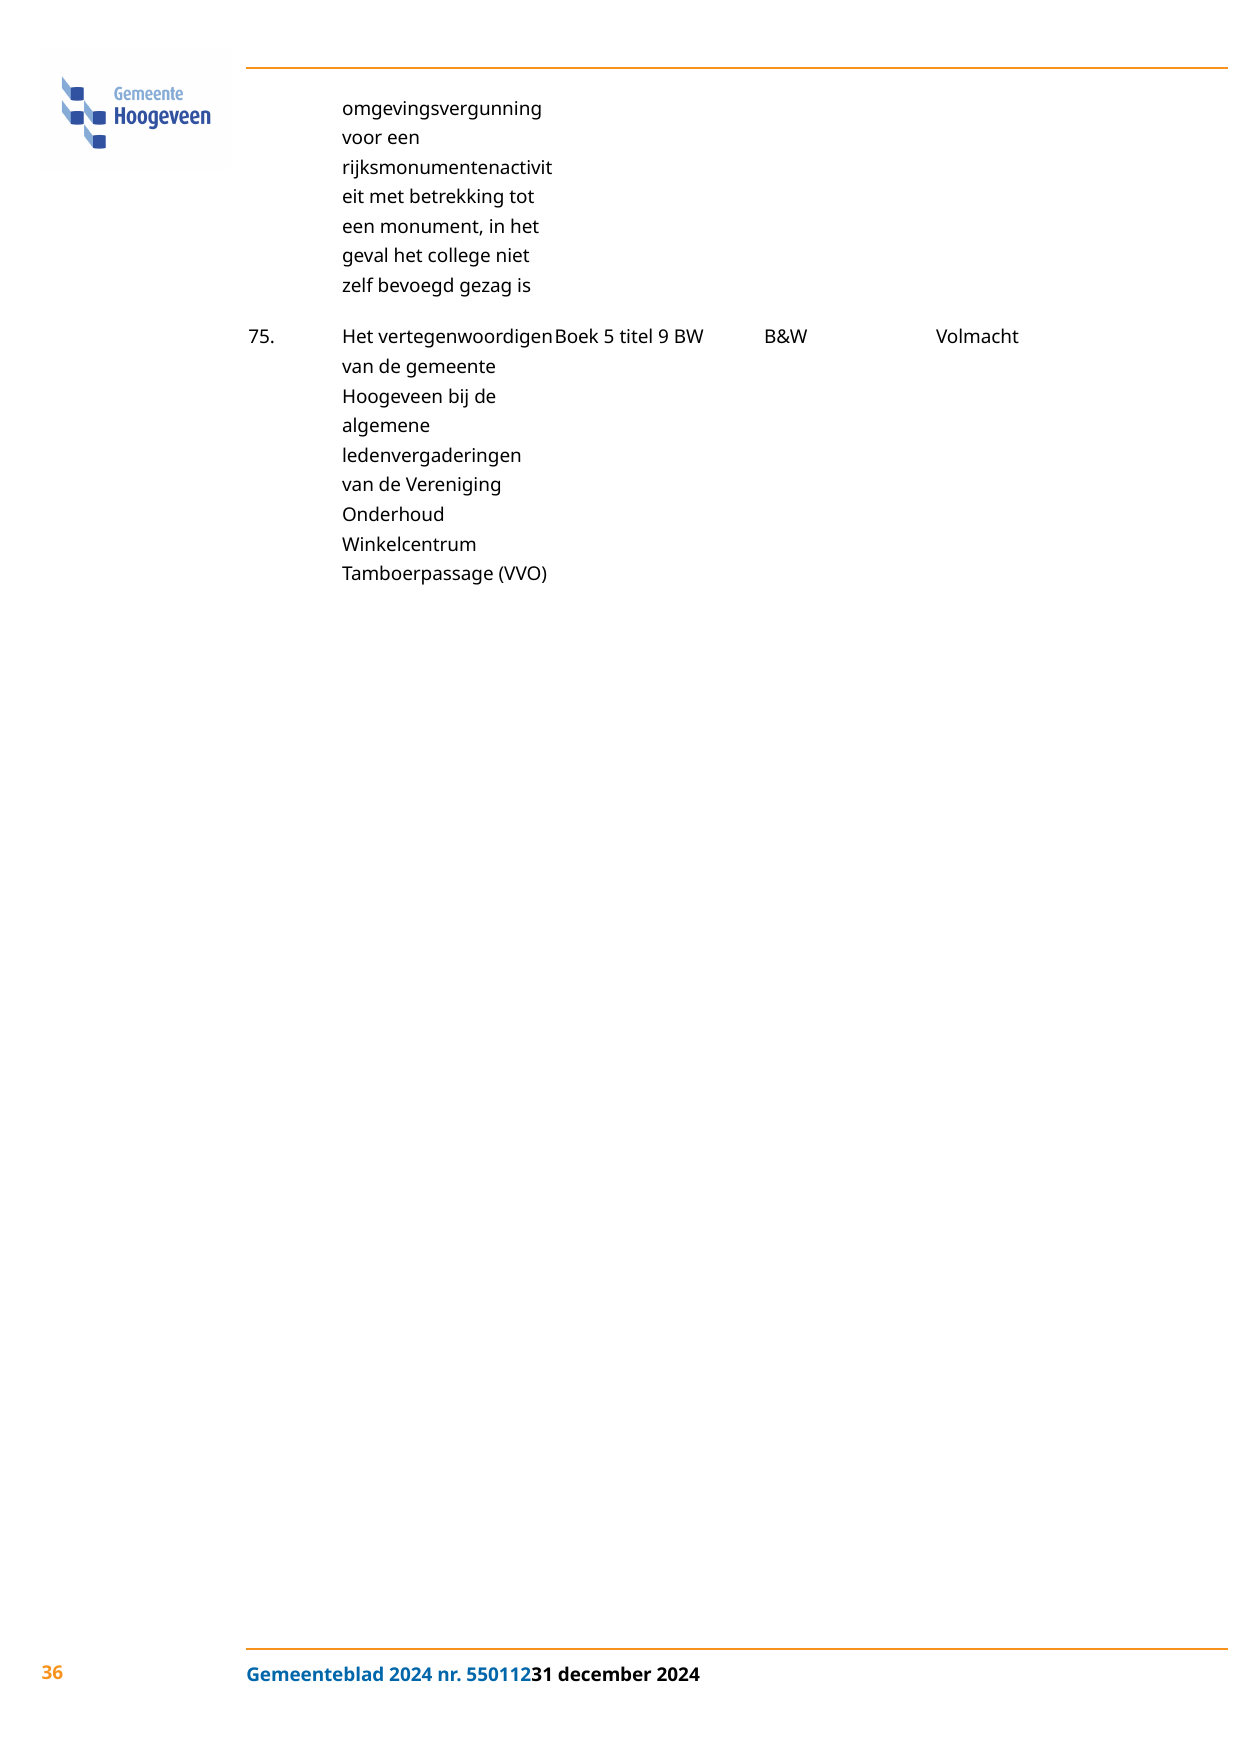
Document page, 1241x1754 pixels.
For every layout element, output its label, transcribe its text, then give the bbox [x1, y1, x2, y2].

table_cell omgevingsvergunning voor een rijksmonumentenactiviteit met betrekking tot een monument, in het geval het college niet zelf bevoegd gezag is [342, 95, 554, 298]
table_cell [764, 95, 936, 298]
table_cell [936, 298, 1080, 324]
table_cell [248, 298, 342, 324]
picture [41, 47, 231, 172]
table_cell [936, 95, 1080, 298]
table_cell [342, 298, 554, 324]
table_cell Volmacht [936, 324, 1080, 586]
table_cell [1080, 95, 1152, 298]
table_cell [1080, 324, 1152, 586]
table_cell [1080, 298, 1152, 324]
table_cell [764, 298, 936, 324]
table_cell Boek 5 titel 9 BW [554, 324, 764, 586]
table_cell B&W [764, 324, 936, 586]
table_cell [248, 95, 342, 298]
table_cell [554, 95, 764, 298]
table_cell Het vertegenwoordigen van de gemeente Hoogeveen bij de algemene ledenvergaderingen van de Vereniging Onderhoud Winkelcentrum Tamboerpassage (VVO) [342, 324, 554, 586]
table_cell [554, 298, 764, 324]
table_cell 75. [248, 324, 342, 586]
